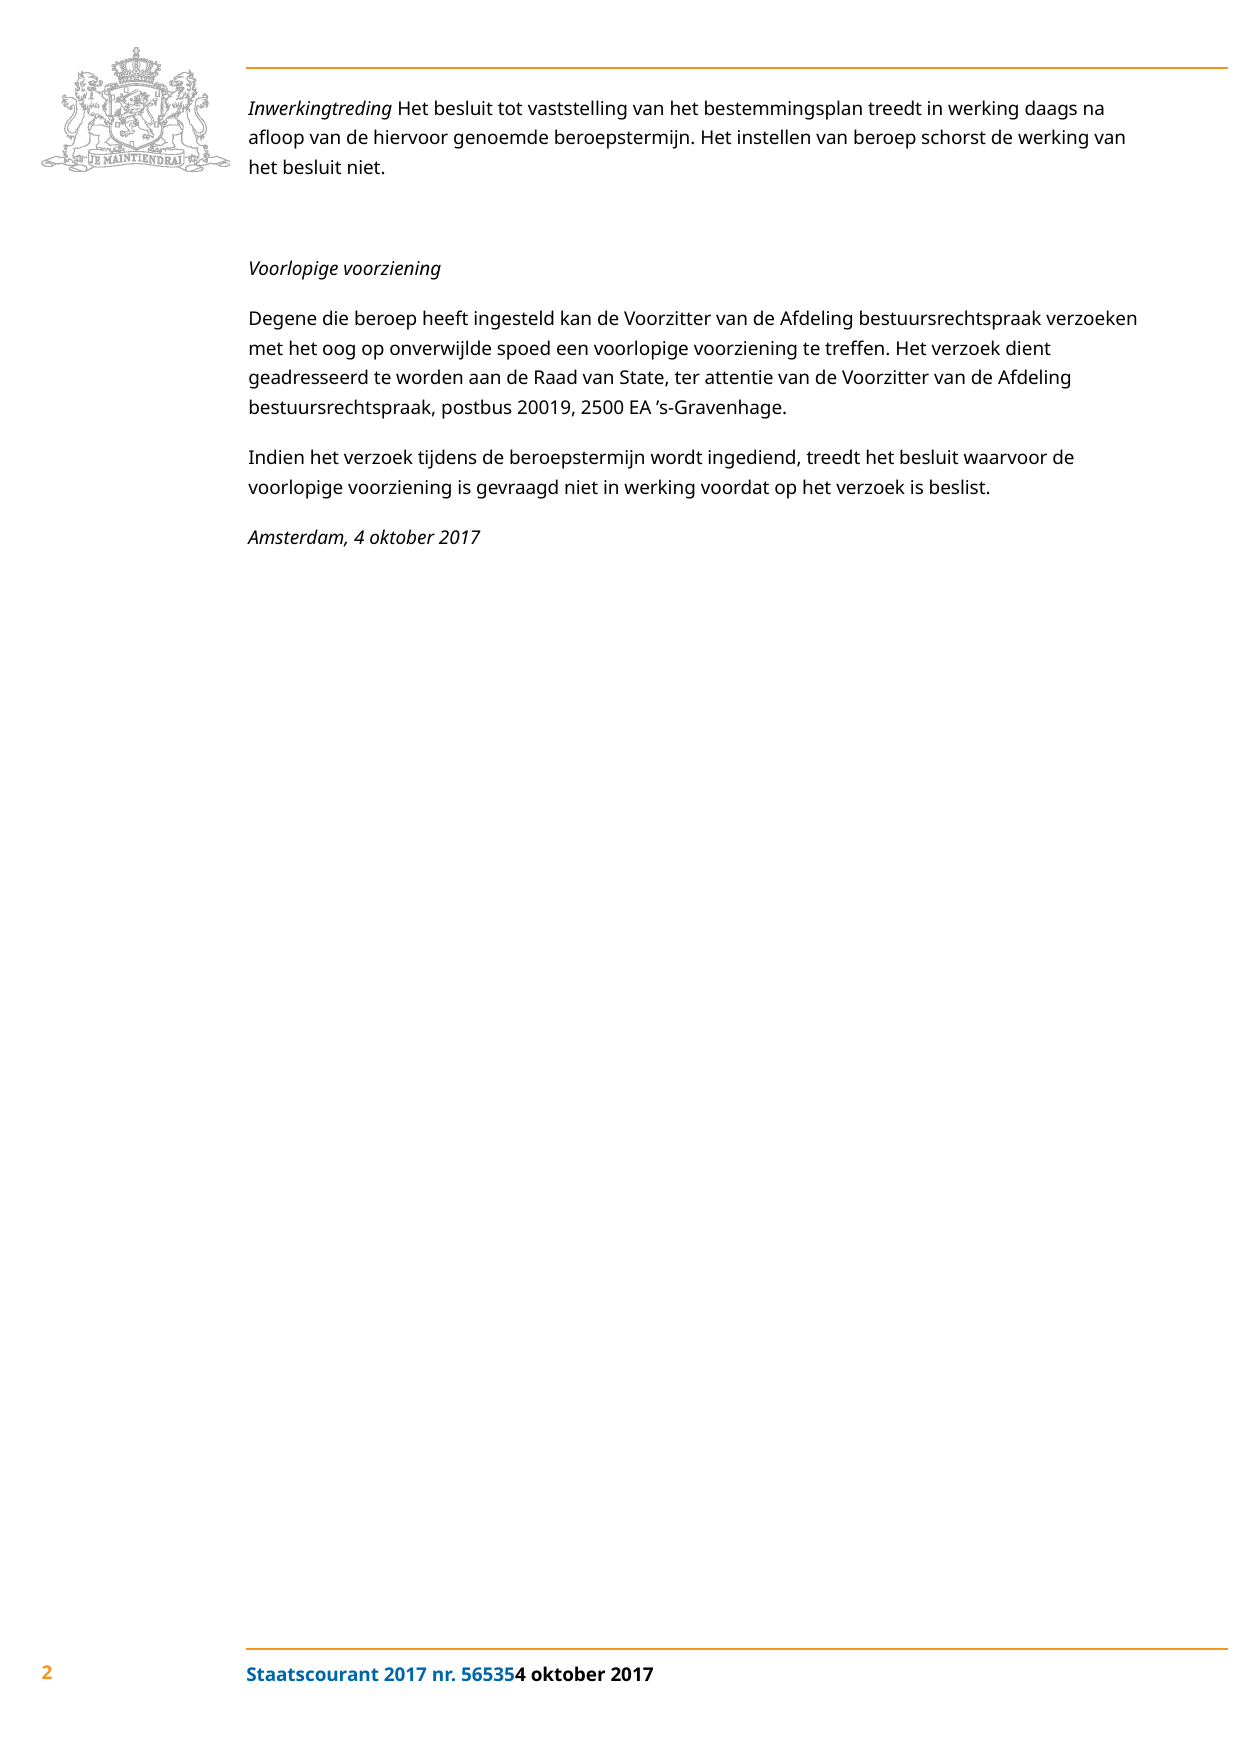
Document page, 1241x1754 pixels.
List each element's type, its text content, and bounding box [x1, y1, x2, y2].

picture [41, 47, 231, 172]
text Degene die beroep heeft ingesteld kan de Voorzitter van de Afdeling bestuursrechtspraak verzoeken met het oog op onverwijlde spoed een voorlopige voorziening te treffen. Het verzoek dient geadresseerd te worden aan de Raad van State, ter attentie van de Voorzitter van de Afdeling bestuursrechtspraak, postbus 20019, 2500 EA ’s-Gravenhage. [248, 305, 1152, 420]
text Indien het verzoek tijdens de beroepstermijn wordt ingediend, treedt het besluit waarvoor de voorlopige voorziening is gevraagd niet in werking voordat op het verzoek is beslist. [248, 444, 1152, 500]
text Amsterdam, 4 oktober 2017 [248, 524, 1152, 550]
text Inwerkingtreding Het besluit tot vaststelling van het bestemmingsplan treedt in werking daags na afloop van de hiervoor genoemde beroepstermijn. Het instellen van beroep schorst de werking van het besluit niet. [248, 95, 1152, 180]
text Voorlopige voorziening [248, 255, 1152, 281]
